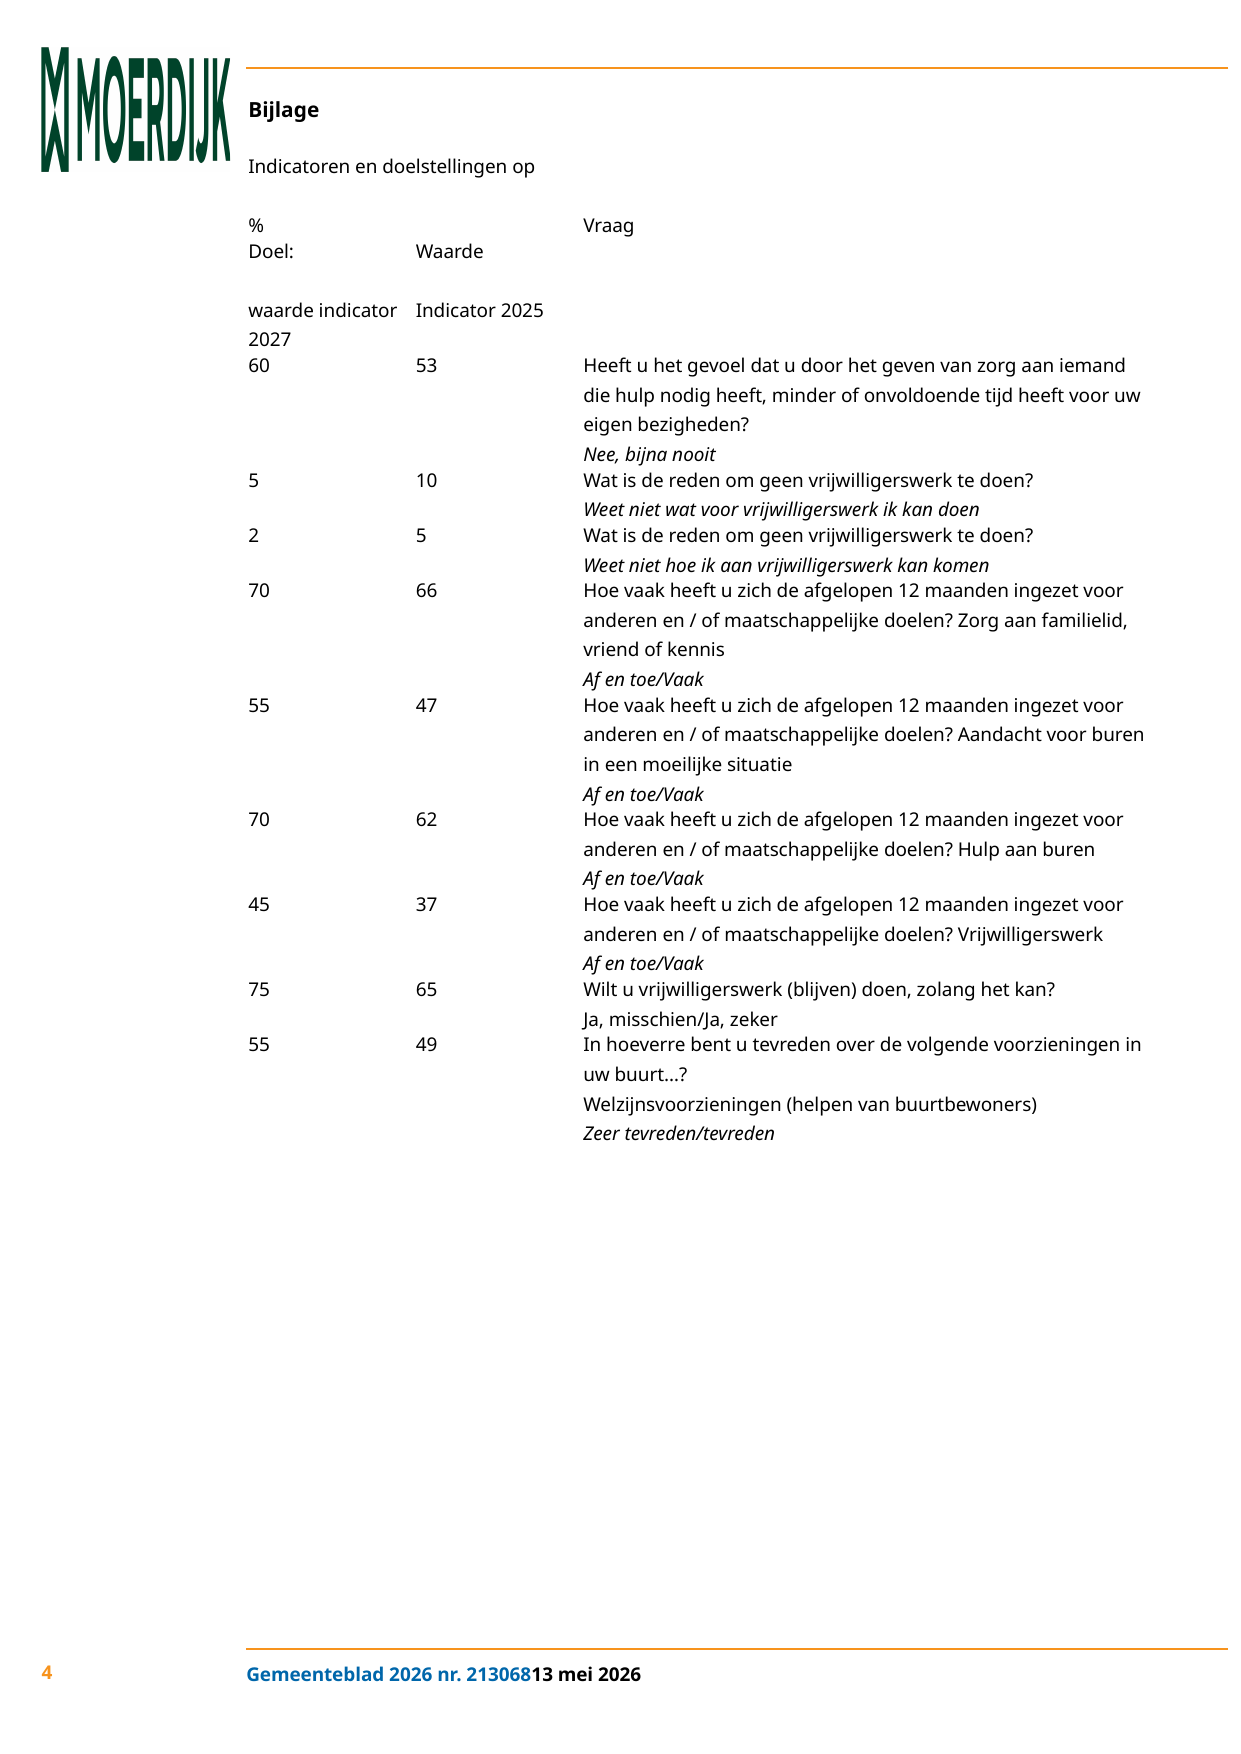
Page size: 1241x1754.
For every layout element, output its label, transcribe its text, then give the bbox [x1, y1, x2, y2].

table_cell Wilt u vrijwilligerswerk (blijven) doen, zolang het kan? Ja, misschien/Ja, zeker [583, 976, 1152, 1032]
table_cell Wat is de reden om geen vrijwilligerswerk te doen? Weet niet wat voor vrijwilligerswerk ik kan doen [583, 467, 1152, 522]
table_cell 10 [416, 467, 583, 522]
table_cell 55 [248, 692, 416, 806]
table_cell 49 [416, 1032, 583, 1146]
table_cell Heeft u het gevoel dat u door het geven van zorg aan iemand die hulp nodig heeft, minder of onvoldoende tijd heeft voor uw eigen bezigheden? Nee, bijna nooit [583, 353, 1152, 467]
table_cell 37 [416, 891, 583, 976]
table_header Vraag [583, 212, 1152, 238]
table_cell Hoe vaak heeft u zich de afgelopen 12 maanden ingezet voor anderen en / of maatschappelijke doelen? Aandacht voor buren in een moeilijke situatie Af en toe/Vaak [583, 692, 1152, 806]
table_cell 5 [416, 522, 583, 577]
table_header [416, 212, 583, 238]
table_cell 65 [416, 976, 583, 1032]
table_cell 55 [248, 1032, 416, 1146]
table_cell 66 [416, 578, 583, 692]
table_cell In hoeverre bent u tevreden over de volgende voorzieningen in uw buurt…? Welzijnsvoorzieningen (helpen van buurtbewoners) Zeer tevreden/tevreden [583, 1032, 1152, 1146]
table_header % [248, 212, 416, 238]
table_cell Hoe vaak heeft u zich de afgelopen 12 maanden ingezet voor anderen en / of maatschappelijke doelen? Hulp aan buren Af en toe/Vaak [583, 806, 1152, 891]
table_cell 75 [248, 976, 416, 1032]
table_cell Hoe vaak heeft u zich de afgelopen 12 maanden ingezet voor anderen en / of maatschappelijke doelen? Zorg aan familielid, vriend of kennis Af en toe/Vaak [583, 578, 1152, 692]
table_cell Doel: waarde indicator 2027 [248, 238, 416, 352]
table_cell 45 [248, 891, 416, 976]
table_cell 70 [248, 578, 416, 692]
text Bijlage [248, 95, 1152, 123]
table_cell 60 [248, 353, 416, 467]
table_cell 53 [416, 353, 583, 467]
table_cell 2 [248, 522, 416, 577]
table_cell 62 [416, 806, 583, 891]
picture [41, 47, 231, 172]
table_cell [583, 238, 1152, 352]
table_cell 70 [248, 806, 416, 891]
text Indicatoren en doelstellingen op [248, 153, 1152, 179]
table_cell Wat is de reden om geen vrijwilligerswerk te doen? Weet niet hoe ik aan vrijwilligerswerk kan komen [583, 522, 1152, 577]
table_cell 47 [416, 692, 583, 806]
table_cell Hoe vaak heeft u zich de afgelopen 12 maanden ingezet voor anderen en / of maatschappelijke doelen? Vrijwilligerswerk Af en toe/Vaak [583, 891, 1152, 976]
table_cell 5 [248, 467, 416, 522]
table_cell Waarde Indicator 2025 [416, 238, 583, 352]
